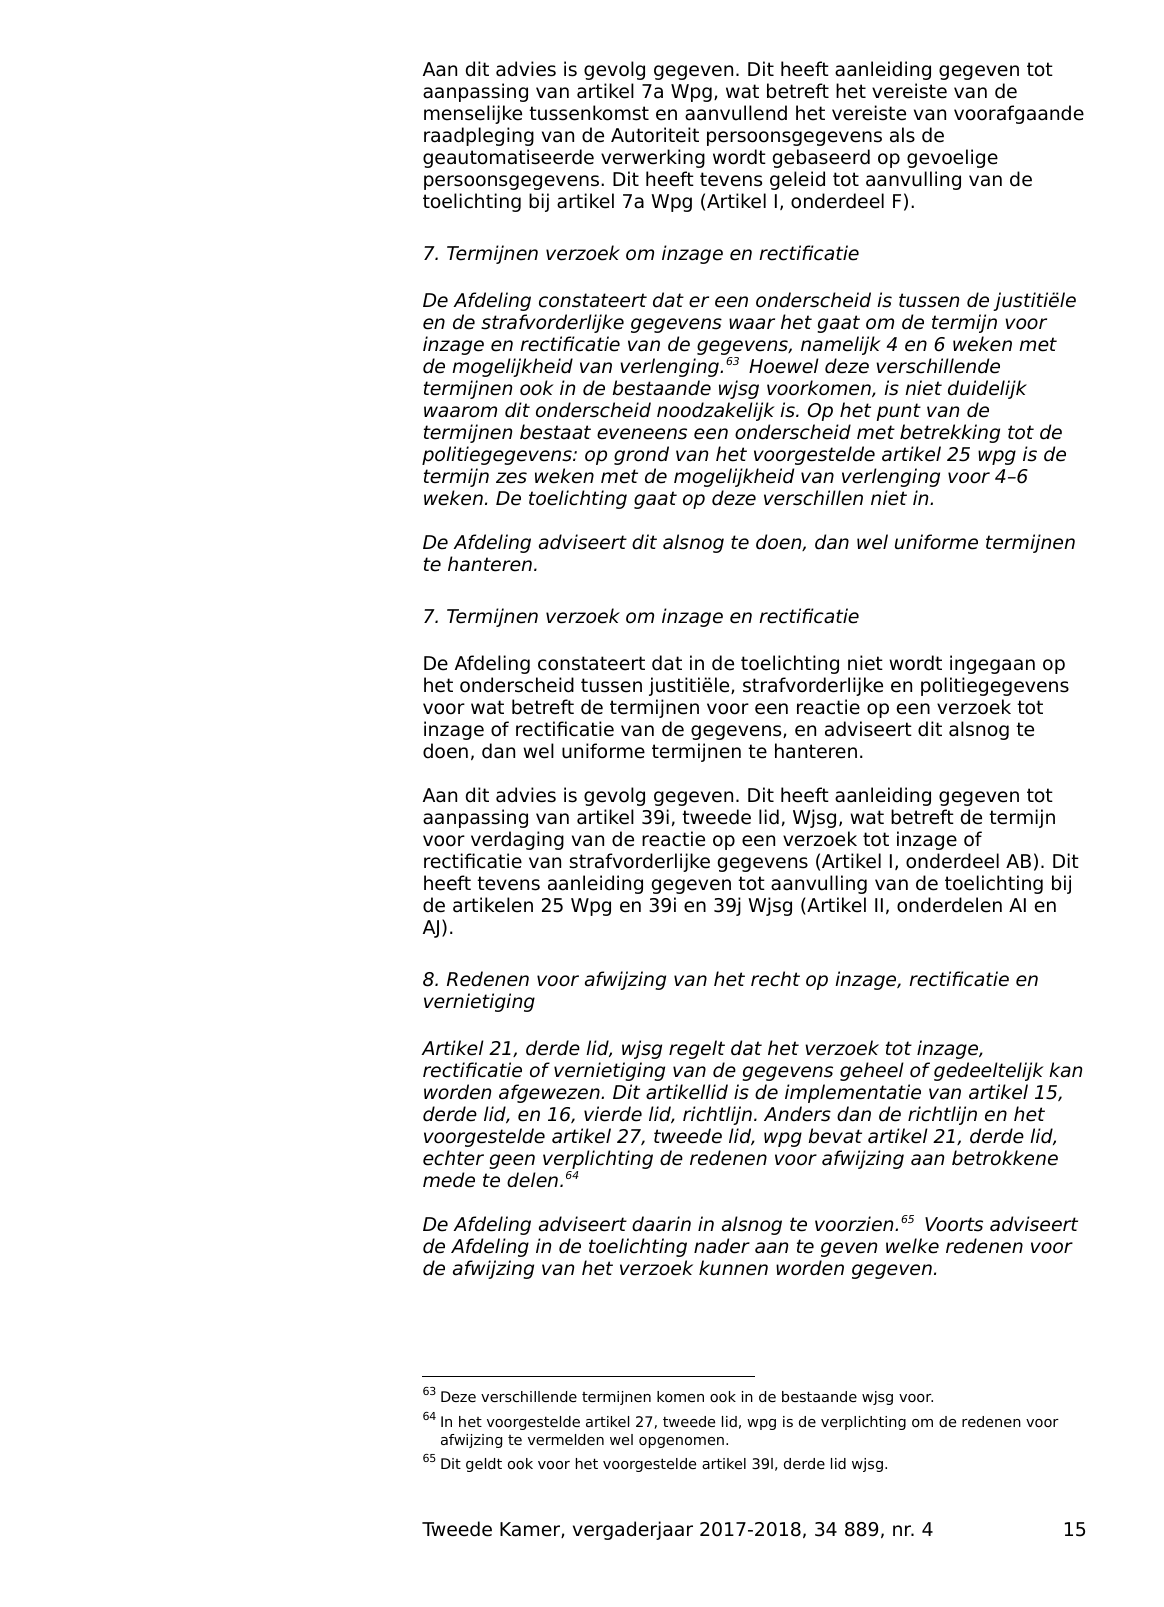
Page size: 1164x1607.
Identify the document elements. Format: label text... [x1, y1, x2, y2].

text De Afdeling constateert dat in de toelichting niet wordt ingegaan op het onderscheid tussen justitiële, strafvorderlijke en politiegegevens voor wat betreft de termijnen voor een reactie op een verzoek tot inzage of rectificatie van de gegevens, en adviseert dit alsnog te doen, dan wel uniforme termijnen te hanteren. [422, 653, 1087, 763]
text Aan dit advies is gevolg gegeven. Dit heeft aanleiding gegeven tot aanpassing van artikel 39i, tweede lid, Wjsg, wat betreft de termijn voor verdaging van de reactie op een verzoek tot inzage of rectificatie van strafvorderlijke gegevens (Artikel I, onderdeel AB). Dit heeft tevens aanleiding gegeven tot aanvulling van de toelichting bij de artikelen 25 Wpg en 39i en 39j Wjsg (Artikel II, onderdelen AI en AJ). [422, 785, 1087, 939]
text De Afdeling constateert dat er een onderscheid is tussen de justitiële en de strafvorderlijke gegevens waar het gaat om de termijn voor inzage en rectificatie van de gegevens, namelijk 4 en 6 weken met de mogelijkheid van verlenging. Hoewel deze verschillende termijnen ook in de bestaande wjsg voorkomen, is niet duidelijk waarom dit onderscheid noodzakelijk is. Op het punt van de termijnen bestaat eveneens een onderscheid met betrekking tot de politiegegevens: op grond van het voorgestelde artikel 25 wpg is de termijn zes weken met de mogelijkheid van verlenging voor 4–6 weken. De toelichting gaat op deze verschillen niet in. [422, 290, 1087, 510]
subtitle 8. Redenen voor afwijzing van het recht op inzage, rectificatie en vernietiging [422, 969, 1087, 1013]
text In het voorgestelde artikel 27, tweede lid, wpg is de verplichting om de redenen voor afwijzing te vermelden wel opgenomen. [422, 1410, 1087, 1449]
subtitle 7. Termijnen verzoek om inzage en rectificatie [422, 243, 1087, 265]
text Aan dit advies is gevolg gegeven. Dit heeft aanleiding gegeven tot aanpassing van artikel 7a Wpg, wat betreft het vereiste van de menselijke tussenkomst en aanvullend het vereiste van voorafgaande raadpleging van de Autoriteit persoonsgegevens als de geautomatiseerde verwerking wordt gebaseerd op gevoelige persoonsgegevens. Dit heeft tevens geleid tot aanvulling van de toelichting bij artikel 7a Wpg (Artikel I, onderdeel F). [422, 59, 1087, 213]
text Dit geldt ook voor het voorgestelde artikel 39l, derde lid wjsg. [422, 1452, 1087, 1474]
text De Afdeling adviseert dit alsnog te doen, dan wel uniforme termijnen te hanteren. [422, 532, 1087, 576]
text De Afdeling adviseert daarin in alsnog te voorzien. Voorts adviseert de Afdeling in de toelichting nader aan te geven welke redenen voor de afwijzing van het verzoek kunnen worden gegeven. [422, 1214, 1087, 1280]
text Artikel 21, derde lid, wjsg regelt dat het verzoek tot inzage, rectificatie of vernietiging van de gegevens geheel of gedeeltelijk kan worden afgewezen. Dit artikellid is de implementatie van artikel 15, derde lid, en 16, vierde lid, richtlijn. Anders dan de richtlijn en het voorgestelde artikel 27, tweede lid, wpg bevat artikel 21, derde lid, echter geen verplichting de redenen voor afwijzing aan betrokkene mede te delen. [422, 1038, 1087, 1192]
subtitle 7. Termijnen verzoek om inzage en rectificatie [422, 606, 1087, 628]
text Deze verschillende termijnen komen ook in de bestaande wjsg voor. [422, 1385, 1087, 1407]
